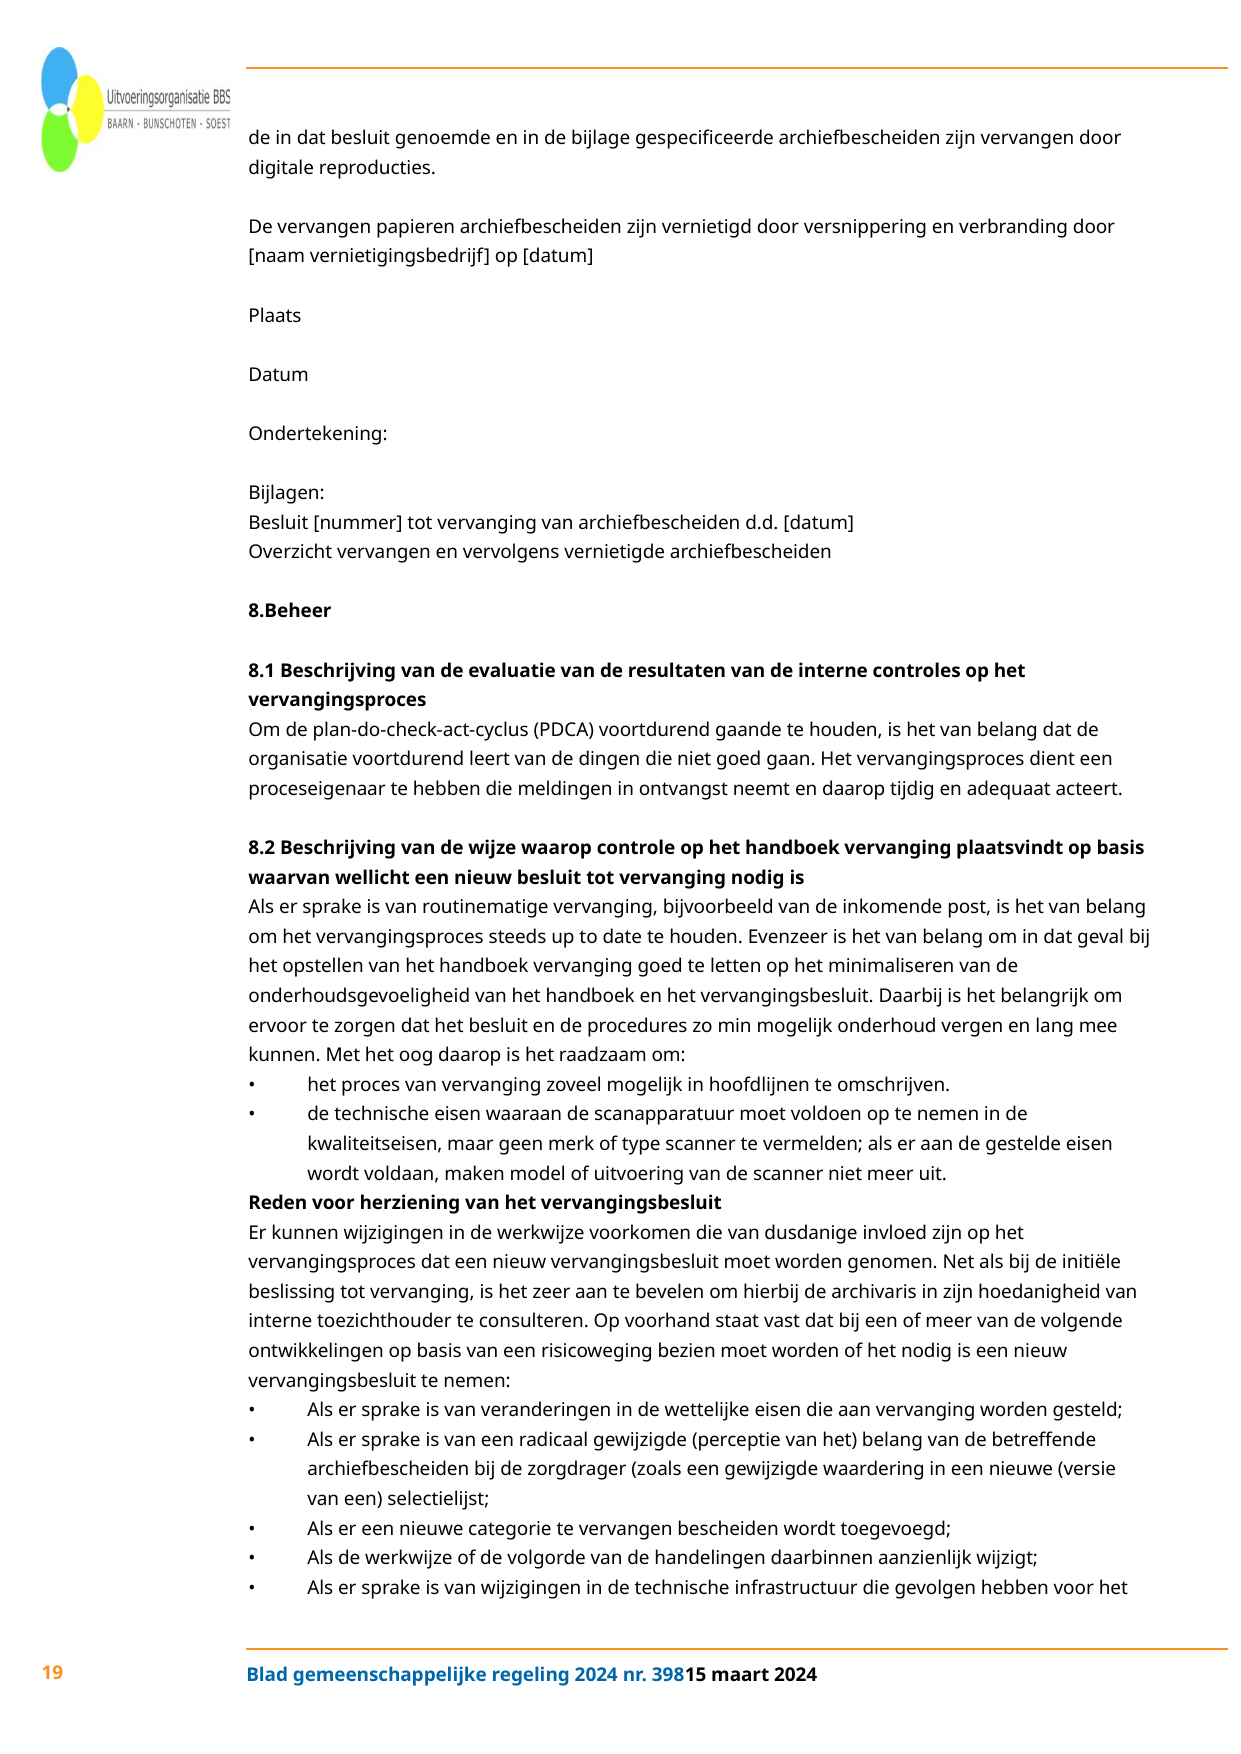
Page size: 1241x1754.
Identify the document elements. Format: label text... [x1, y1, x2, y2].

text Besluit [nummer] tot vervanging van archiefbescheiden d.d. [datum] [248, 509, 1152, 535]
list Als er een nieuwe categorie te vervangen bescheiden wordt toegevoegd; [248, 1515, 1152, 1541]
text De vervangen papieren archiefbescheiden zijn vernietigd door versnippering en verbranding door [naam vernietigingsbedrijf] op [datum] [248, 213, 1152, 268]
text 8.1 Beschrijving van de evaluatie van de resultaten van de interne controles op het vervangingsproces [248, 657, 1152, 712]
text Als er sprake is van routinematige vervanging, bijvoorbeeld van de inkomende post, is het van belang om het vervangingsproces steeds up to date te houden. Evenzeer is het van belang om in dat geval bij het opstellen van het handboek vervanging goed te letten op het minimaliseren van de onderhoudsgevoeligheid van het handboek en het vervangingsbesluit. Daarbij is het belangrijk om ervoor te zorgen dat het besluit en de procedures zo min mogelijk onderhoud vergen en lang mee kunnen. Met het oog daarop is het raadzaam om: [248, 893, 1152, 1067]
text Om de plan-do-check-act-cyclus (PDCA) voortdurend gaande te houden, is het van belang dat de organisatie voortdurend leert van de dingen die niet goed gaan. Het vervangingsproces dient een proceseigenaar te hebben die meldingen in ontvangst neemt en daarop tijdig en adequaat acteert. [248, 716, 1152, 801]
text 8.2 Beschrijving van de wijze waarop controle op het handboek vervanging plaatsvindt op basis waarvan wellicht een nieuw besluit tot vervanging nodig is [248, 834, 1152, 890]
list Als de werkwijze of de volgorde van de handelingen daarbinnen aanzienlijk wijzigt; [248, 1544, 1152, 1570]
text Er kunnen wijzigingen in de werkwijze voorkomen die van dusdanige invloed zijn op het vervangingsproces dat een nieuw vervangingsbesluit moet worden genomen. Net als bij de initiële beslissing tot vervanging, is het zeer aan te bevelen om hierbij de archivaris in zijn hoedanigheid van interne toezichthouder te consulteren. Op voorhand staat vast dat bij een of meer van de volgende ontwikkelingen op basis van een risicoweging bezien moet worden of het nodig is een nieuw vervangingsbesluit te nemen: [248, 1219, 1152, 1393]
picture [41, 47, 231, 172]
text Reden voor herziening van het vervangingsbesluit [248, 1189, 1152, 1215]
text Bijlagen: [248, 479, 1152, 505]
text Ondertekening: [248, 420, 1152, 446]
list het proces van vervanging zoveel mogelijk in hoofdlijnen te omschrijven. [248, 1071, 1152, 1097]
text Datum [248, 361, 1152, 387]
text Overzicht vervangen en vervolgens vernietigde archiefbescheiden [248, 538, 1152, 564]
text Plaats [248, 302, 1152, 328]
list Als er sprake is van wijzigingen in de technische infrastructuur die gevolgen hebben voor het [248, 1574, 1152, 1600]
text de in dat besluit genoemde en in de bijlage gespecificeerde archiefbescheiden zijn vervangen door digitale reproducties. [248, 124, 1152, 180]
text 8.Beheer [248, 598, 1152, 623]
list de technische eisen waaraan de scanapparatuur moet voldoen op te nemen in de kwaliteitseisen, maar geen merk of type scanner te vermelden; als er aan de gestelde eisen wordt voldaan, maken model of uitvoering van de scanner niet meer uit. [248, 1101, 1152, 1186]
list Als er sprake is van veranderingen in de wettelijke eisen die aan vervanging worden gesteld; [248, 1396, 1152, 1422]
list Als er sprake is van een radicaal gewijzigde (perceptie van het) belang van de betreffende archiefbescheiden bij de zorgdrager (zoals een gewijzigde waardering in een nieuwe (versie van een) selectielijst; [248, 1426, 1152, 1511]
